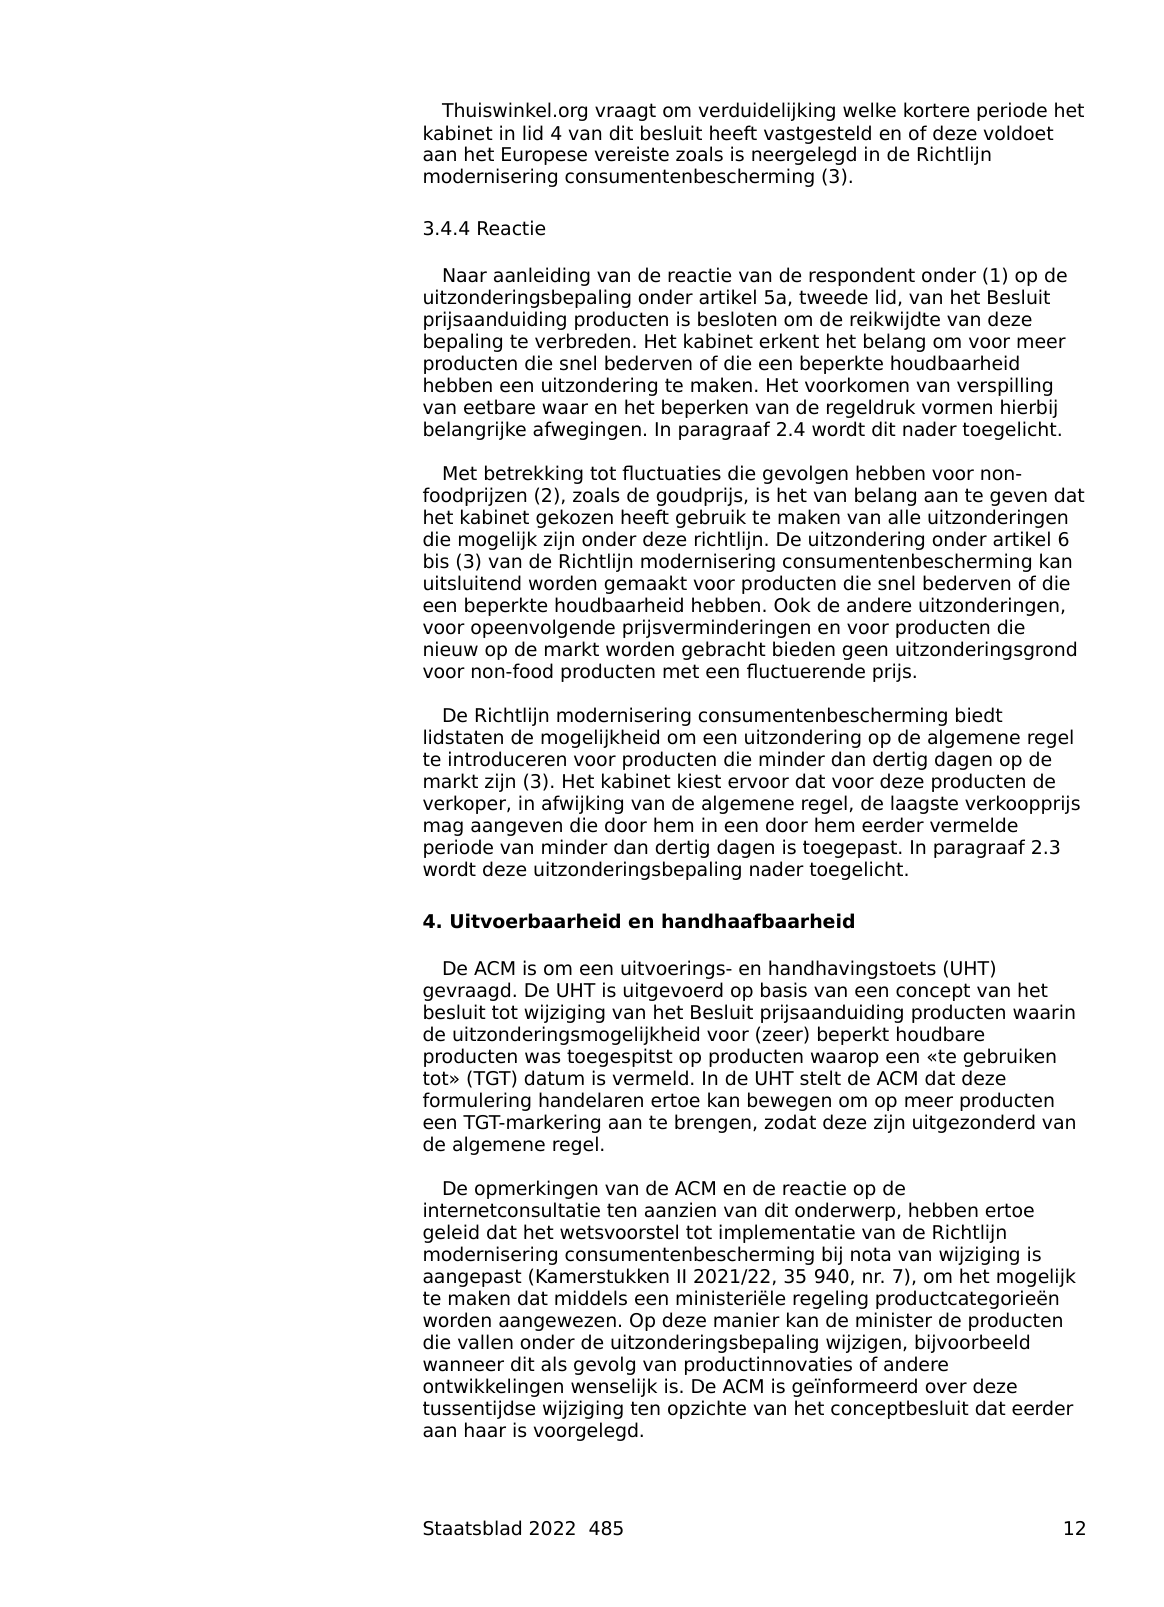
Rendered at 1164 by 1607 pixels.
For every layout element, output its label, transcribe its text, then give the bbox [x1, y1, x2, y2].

text Met betrekking tot fluctuaties die gevolgen hebben voor non-foodprijzen (2), zoals de goudprijs, is het van belang aan te geven dat het kabinet gekozen heeft gebruik te maken van alle uitzonderingen die mogelijk zijn onder deze richtlijn. De uitzondering onder artikel 6 bis (3) van de Richtlijn modernisering consumentenbescherming kan uitsluitend worden gemaakt voor producten die snel bederven of die een beperkte houdbaarheid hebben. Ook de andere uitzonderingen, voor opeenvolgende prijsverminderingen en voor producten die nieuw op de markt worden gebracht bieden geen uitzonderingsgrond voor non-food producten met een fluctuerende prijs. [422, 463, 1087, 683]
text Naar aanleiding van de reactie van de respondent onder (1) op de uitzonderingsbepaling onder artikel 5a, tweede lid, van het Besluit prijsaanduiding producten is besloten om de reikwijdte van deze bepaling te verbreden. Het kabinet erkent het belang om voor meer producten die snel bederven of die een beperkte houdbaarheid hebben een uitzondering te maken. Het voorkomen van verspilling van eetbare waar en het beperken van de regeldruk vormen hierbij belangrijke afwegingen. In paragraaf 2.4 wordt dit nader toegelicht. [422, 265, 1087, 441]
text Thuiswinkel.org vraagt om verduidelijking welke kortere periode het kabinet in lid 4 van dit besluit heeft vastgesteld en of deze voldoet aan het Europese vereiste zoals is neergelegd in de Richtlijn modernisering consumentenbescherming (3). [422, 100, 1087, 188]
subtitle 3.4.4 Reactie [422, 218, 1087, 240]
subtitle 4. Uitvoerbaarheid en handhaafbaarheid [422, 911, 1087, 933]
text De opmerkingen van de ACM en de reactie op de internetconsultatie ten aanzien van dit onderwerp, hebben ertoe geleid dat het wetsvoorstel tot implementatie van de Richtlijn modernisering consumentenbescherming bij nota van wijziging is aangepast (Kamerstukken II 2021/22, 35 940, nr. 7), om het mogelijk te maken dat middels een ministeriële regeling productcategorieën worden aangewezen. Op deze manier kan de minister de producten die vallen onder de uitzonderingsbepaling wijzigen, bijvoorbeeld wanneer dit als gevolg van productinnovaties of andere ontwikkelingen wenselijk is. De ACM is geïnformeerd over deze tussentijdse wijziging ten opzichte van het conceptbesluit dat eerder aan haar is voorgelegd. [422, 1178, 1087, 1442]
text De ACM is om een uitvoerings- en handhavingstoets (UHT) gevraagd. De UHT is uitgevoerd op basis van een concept van het besluit tot wijziging van het Besluit prijsaanduiding producten waarin de uitzonderingsmogelijkheid voor (zeer) beperkt houdbare producten was toegespitst op producten waarop een «te gebruiken tot» (TGT) datum is vermeld. In de UHT stelt de ACM dat deze formulering handelaren ertoe kan bewegen om op meer producten een TGT-markering aan te brengen, zodat deze zijn uitgezonderd van de algemene regel. [422, 958, 1087, 1156]
text De Richtlijn modernisering consumentenbescherming biedt lidstaten de mogelijkheid om een uitzondering op de algemene regel te introduceren voor producten die minder dan dertig dagen op de markt zijn (3). Het kabinet kiest ervoor dat voor deze producten de verkoper, in afwijking van de algemene regel, de laagste verkoopprijs mag aangeven die door hem in een door hem eerder vermelde periode van minder dan dertig dagen is toegepast. In paragraaf 2.3 wordt deze uitzonderingsbepaling nader toegelicht. [422, 705, 1087, 881]
